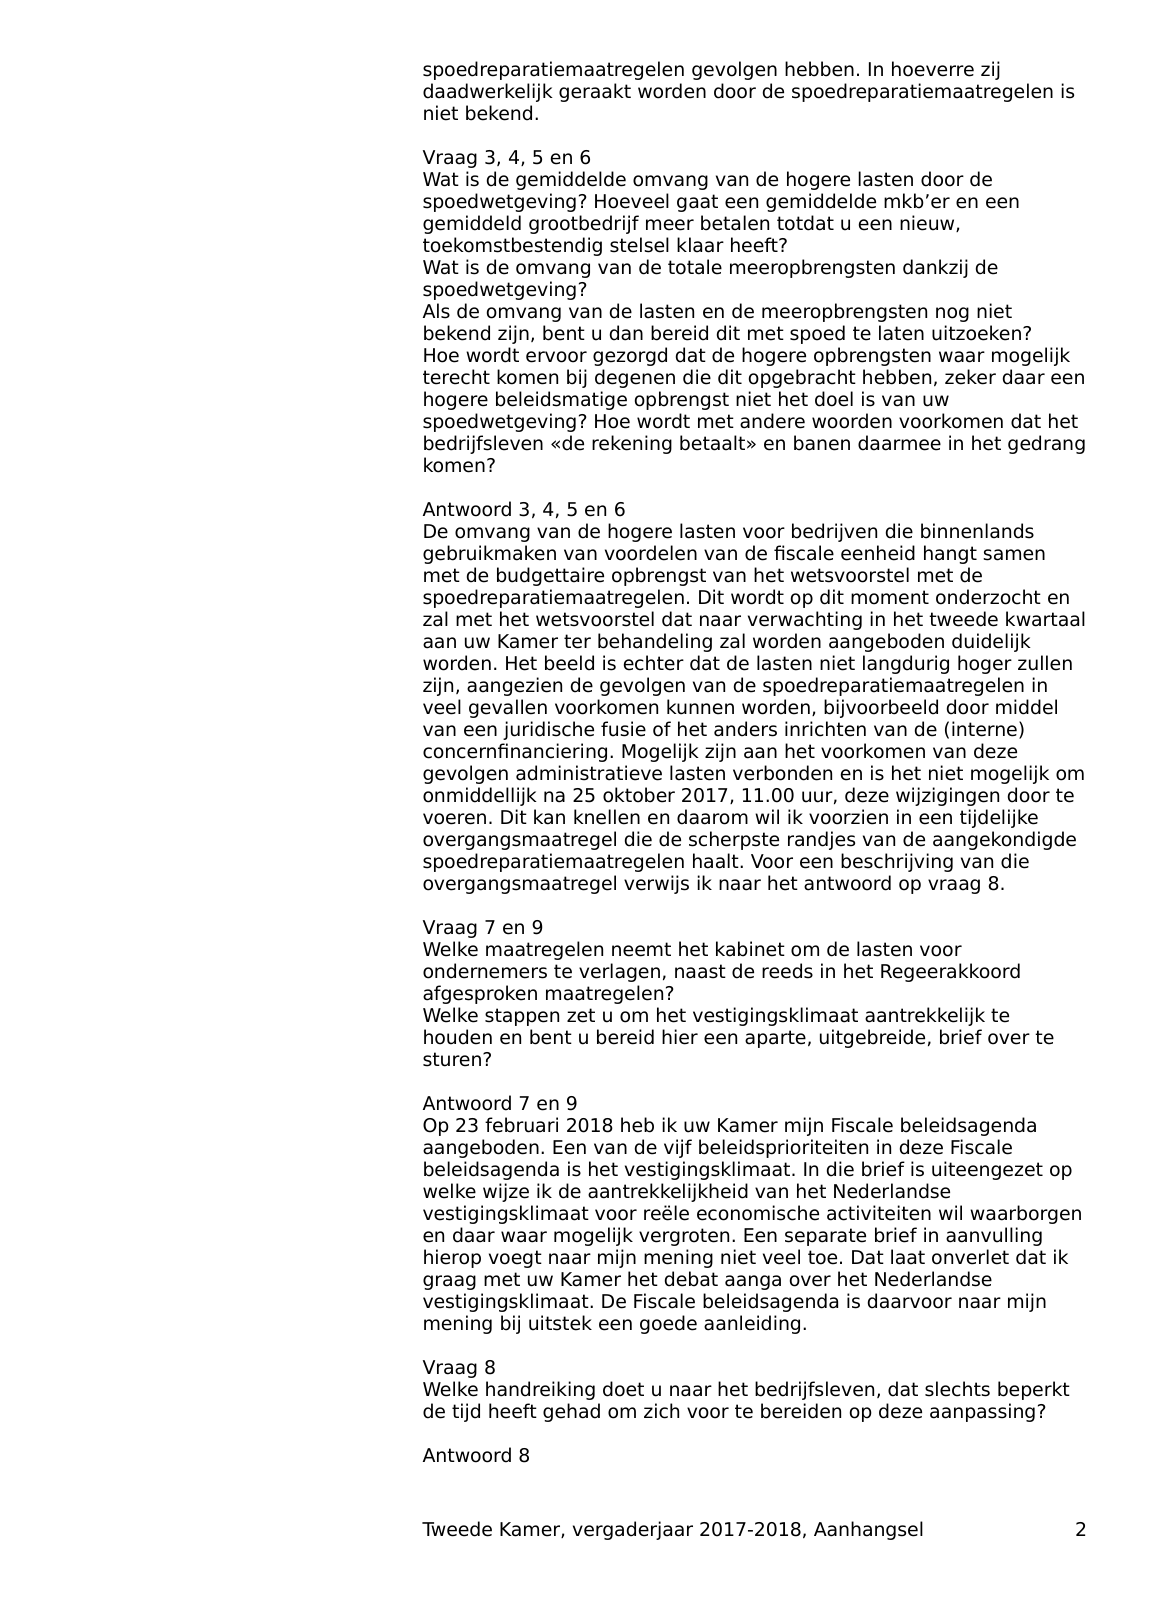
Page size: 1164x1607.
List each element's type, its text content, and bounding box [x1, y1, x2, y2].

text Welke maatregelen neemt het kabinet om de lasten voor ondernemers te verlagen, naast de reeds in het Regeerakkoord afgesproken maatregelen? [422, 939, 1087, 1005]
text Vraag 7 en 9 [422, 917, 1087, 939]
text Antwoord 8 [422, 1445, 1087, 1467]
text Welke handreiking doet u naar het bedrijfsleven, dat slechts beperkt de tijd heeft gehad om zich voor te bereiden op deze aanpassing? [422, 1379, 1087, 1423]
text Als de omvang van de lasten en de meeropbrengsten nog niet bekend zijn, bent u dan bereid dit met spoed te laten uitzoeken? [422, 301, 1087, 345]
text Wat is de gemiddelde omvang van de hogere lasten door de spoedwetgeving? Hoeveel gaat een gemiddelde mkb’er en een gemiddeld grootbedrijf meer betalen totdat u een nieuw, toekomstbestendig stelsel klaar heeft? [422, 169, 1087, 257]
text De omvang van de hogere lasten voor bedrijven die binnenlands gebruikmaken van voordelen van de fiscale eenheid hangt samen met de budgettaire opbrengst van het wetsvoorstel met de spoedreparatiemaatregelen. Dit wordt op dit moment onderzocht en zal met het wetsvoorstel dat naar verwachting in het tweede kwartaal aan uw Kamer ter behandeling zal worden aangeboden duidelijk worden. Het beeld is echter dat de lasten niet langdurig hoger zullen zijn, aangezien de gevolgen van de spoedreparatiemaatregelen in veel gevallen voorkomen kunnen worden, bijvoorbeeld door middel van een juridische fusie of het anders inrichten van de (interne) concernfinanciering. Mogelijk zijn aan het voorkomen van deze gevolgen administratieve lasten verbonden en is het niet mogelijk om onmiddellijk na 25 oktober 2017, 11.00 uur, deze wijzigingen door te voeren. Dit kan knellen en daarom wil ik voorzien in een tijdelijke overgangsmaatregel die de scherpste randjes van de aangekondigde spoedreparatiemaatregelen haalt. Voor een beschrijving van die overgangsmaatregel verwijs ik naar het antwoord op vraag 8. [422, 521, 1087, 895]
text spoedreparatiemaatregelen gevolgen hebben. In hoeverre zij daadwerkelijk geraakt worden door de spoedreparatiemaatregelen is niet bekend. [422, 59, 1087, 125]
text Hoe wordt ervoor gezorgd dat de hogere opbrengsten waar mogelijk terecht komen bij degenen die dit opgebracht hebben, zeker daar een hogere beleidsmatige opbrengst niet het doel is van uw spoedwetgeving? Hoe wordt met andere woorden voorkomen dat het bedrijfsleven «de rekening betaalt» en banen daarmee in het gedrang komen? [422, 345, 1087, 477]
text Op 23 februari 2018 heb ik uw Kamer mijn Fiscale beleidsagenda aangeboden. Een van de vijf beleidsprioriteiten in deze Fiscale beleidsagenda is het vestigingsklimaat. In die brief is uiteengezet op welke wijze ik de aantrekkelijkheid van het Nederlandse vestigingsklimaat voor reële economische activiteiten wil waarborgen en daar waar mogelijk vergroten. Een separate brief in aanvulling hierop voegt naar mijn mening niet veel toe. Dat laat onverlet dat ik graag met uw Kamer het debat aanga over het Nederlandse vestigingsklimaat. De Fiscale beleidsagenda is daarvoor naar mijn mening bij uitstek een goede aanleiding. [422, 1115, 1087, 1335]
text Antwoord 3, 4, 5 en 6 [422, 499, 1087, 521]
text Vraag 8 [422, 1357, 1087, 1379]
text Wat is de omvang van de totale meeropbrengsten dankzij de spoedwetgeving? [422, 257, 1087, 301]
text Antwoord 7 en 9 [422, 1093, 1087, 1115]
text Vraag 3, 4, 5 en 6 [422, 147, 1087, 169]
text Welke stappen zet u om het vestigingsklimaat aantrekkelijk te houden en bent u bereid hier een aparte, uitgebreide, brief over te sturen? [422, 1005, 1087, 1071]
